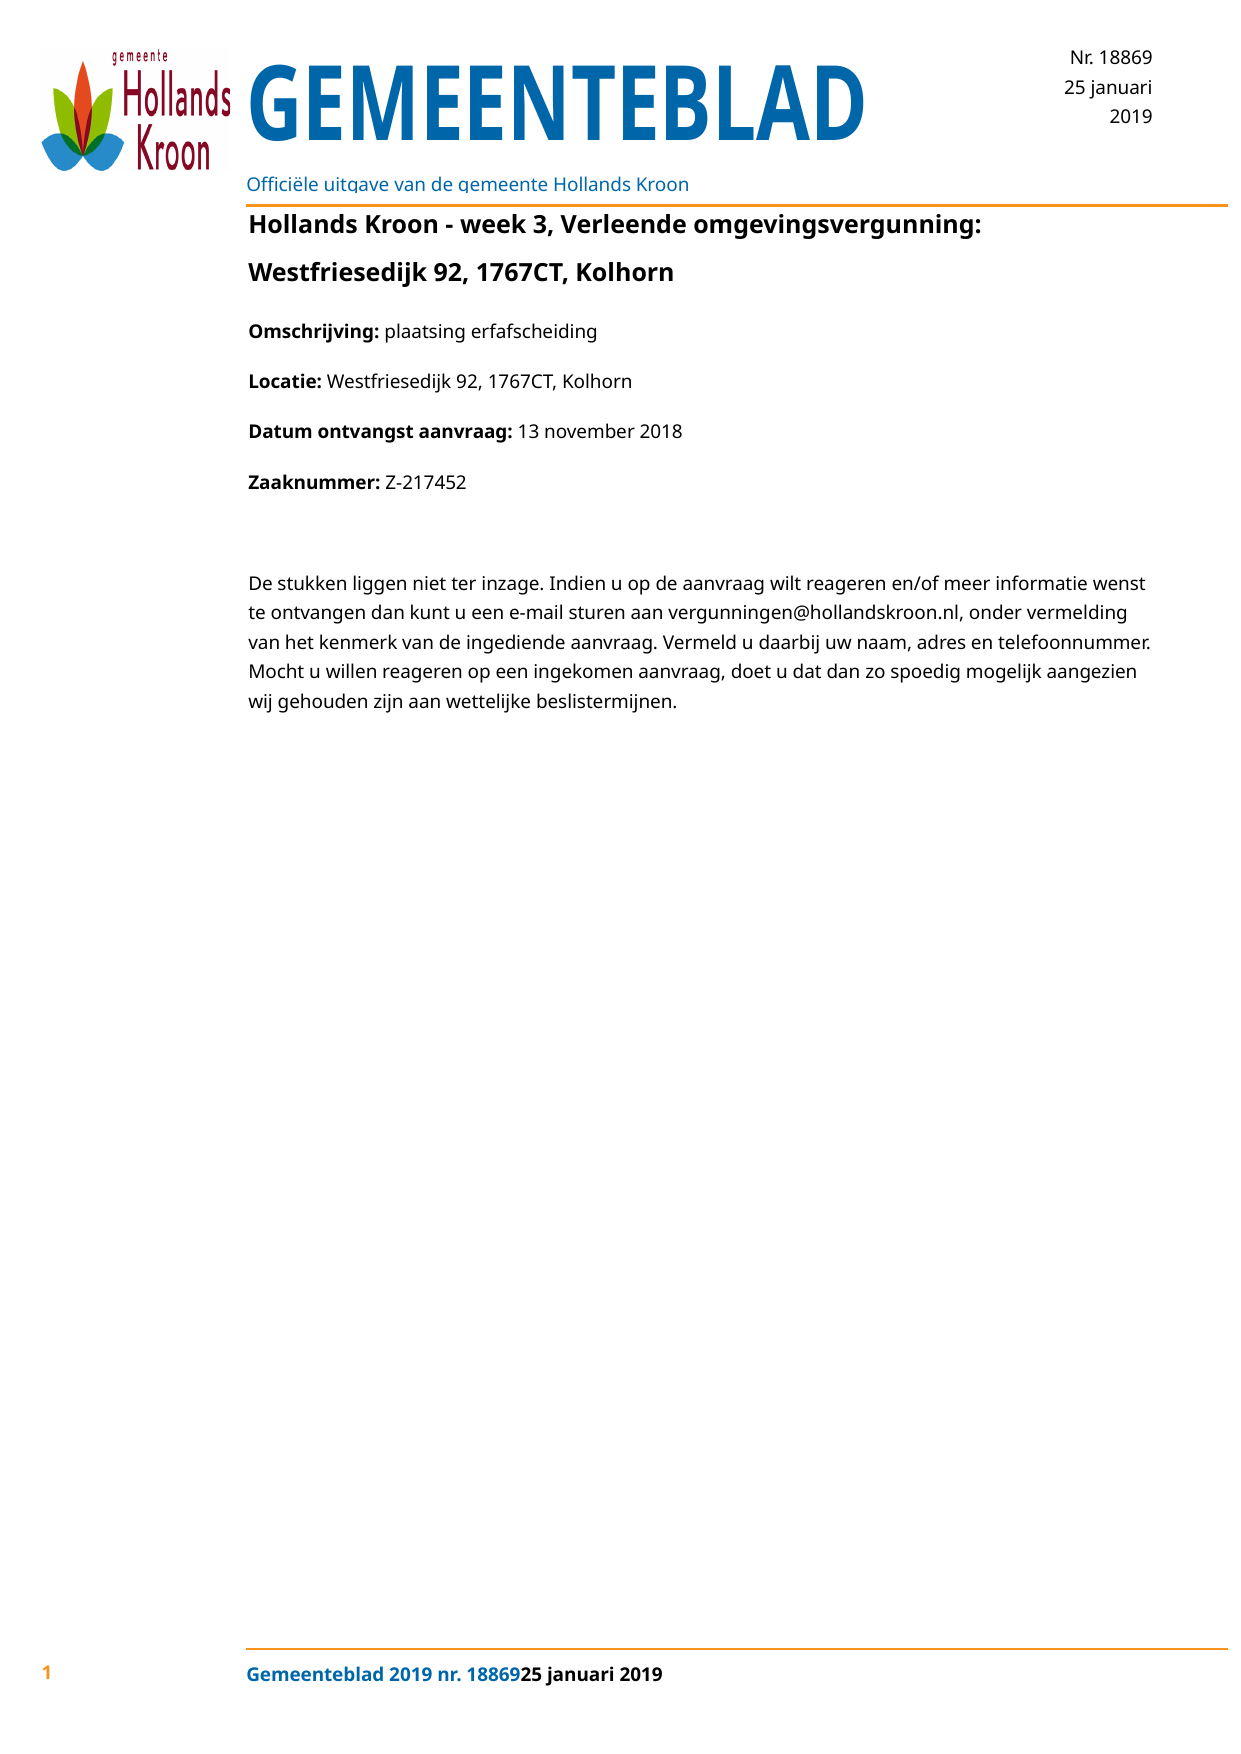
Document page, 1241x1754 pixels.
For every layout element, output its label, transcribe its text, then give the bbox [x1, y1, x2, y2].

text De stukken liggen niet ter inzage. Indien u op de aanvraag wilt reageren en/of meer informatie wenst te ontvangen dan kunt u een e-mail sturen aan vergunningen@hollandskroon.nl, onder vermelding van het kenmerk van de ingediende aanvraag. Vermeld u daarbij uw naam, adres en telefoonnummer. Mocht u willen reageren op een ingekomen aanvraag, doet u dat dan zo spoedig mogelijk aangezien wij gehouden zijn aan wettelijke beslistermijnen. [248, 570, 1152, 714]
text Omschrijving: plaatsing erfafscheiding [248, 318, 1152, 344]
text Zaaknummer: Z-217452 [248, 469, 1152, 495]
text Hollands Kroon - week 3, Verleende omgevingsvergunning: Westfriesedijk 92, 1767CT, Kolhorn [248, 207, 1152, 288]
text Locatie: Westfriesedijk 92, 1767CT, Kolhorn [248, 368, 1152, 394]
picture [41, 47, 231, 172]
text Datum ontvangst aanvraag: 13 november 2018 [248, 419, 1152, 444]
